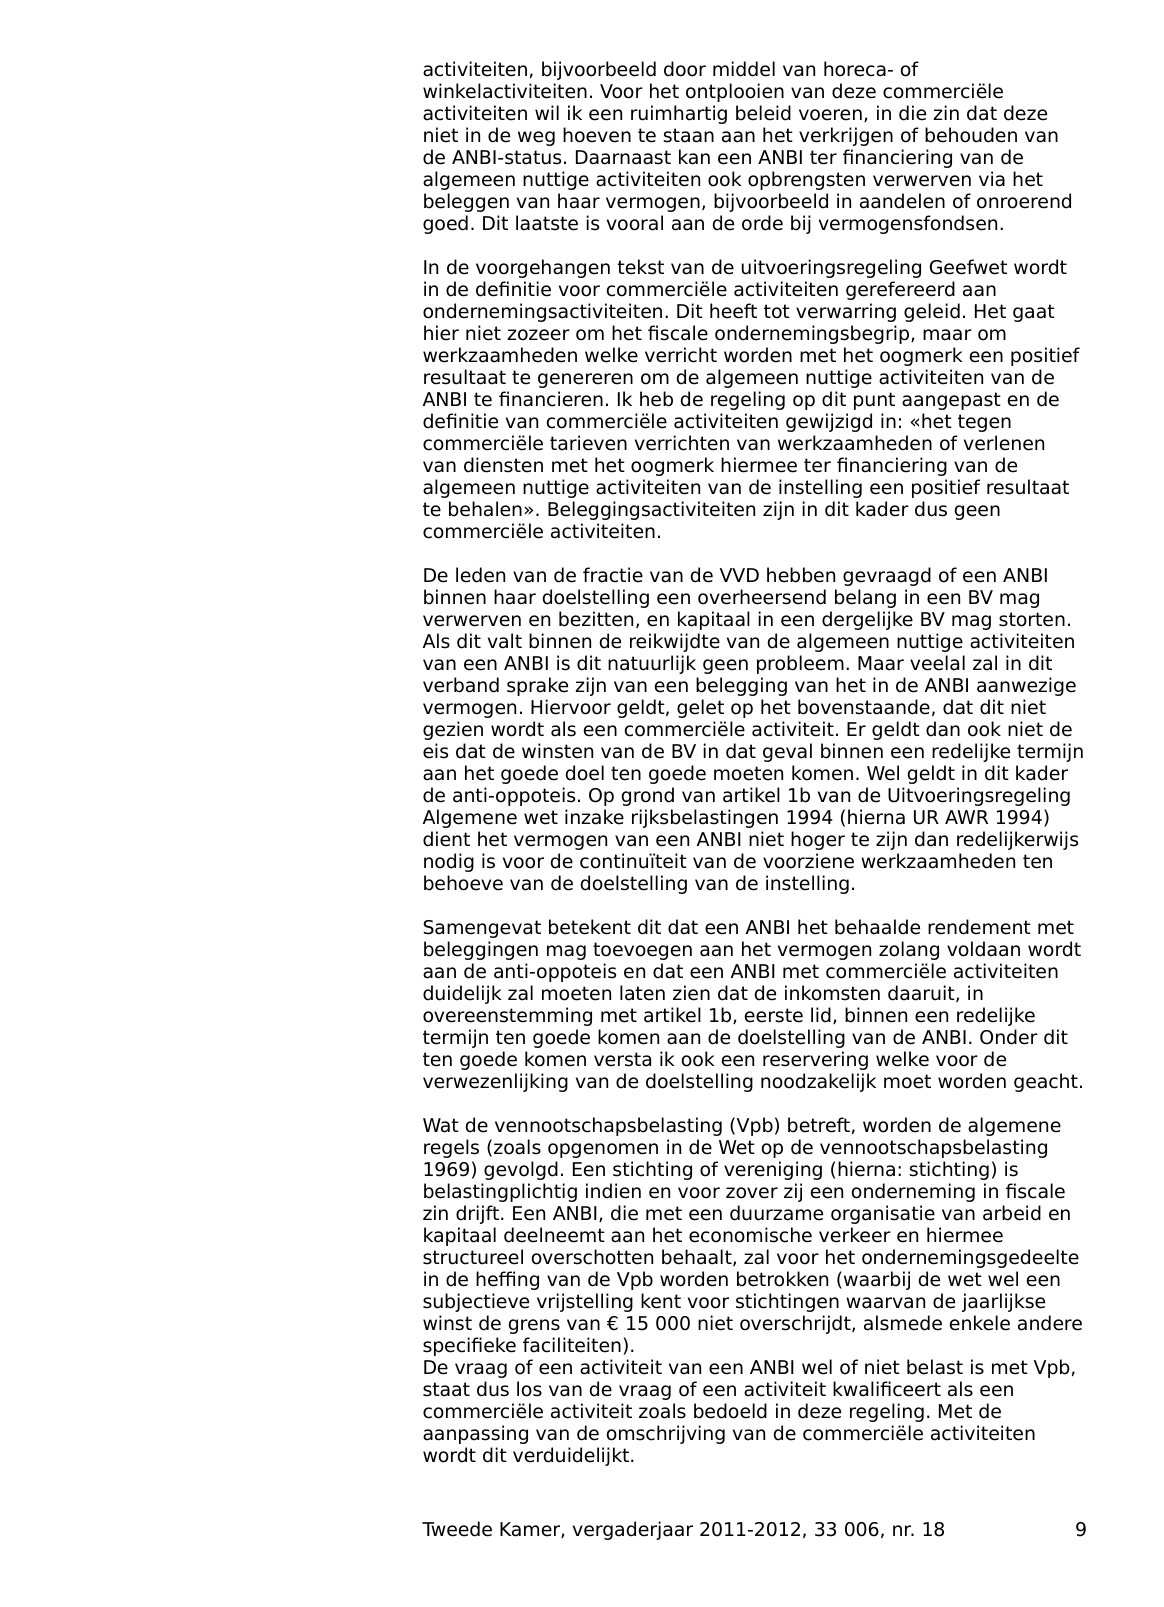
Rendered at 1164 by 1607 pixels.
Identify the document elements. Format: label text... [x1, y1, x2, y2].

text Samengevat betekent dit dat een ANBI het behaalde rendement met beleggingen mag toevoegen aan het vermogen zolang voldaan wordt aan de anti-oppoteis en dat een ANBI met commerciële activiteiten duidelijk zal moeten laten zien dat de inkomsten daaruit, in overeenstemming met artikel 1b, eerste lid, binnen een redelijke termijn ten goede komen aan de doelstelling van de ANBI. Onder dit ten goede komen versta ik ook een reservering welke voor de verwezenlijking van de doelstelling noodzakelijk moet worden geacht. [422, 917, 1087, 1093]
text Wat de vennootschapsbelasting (Vpb) betreft, worden de algemene regels (zoals opgenomen in de Wet op de vennootschapsbelasting 1969) gevolgd. Een stichting of vereniging (hierna: stichting) is belastingplichtig indien en voor zover zij een onderneming in fiscale zin drijft. Een ANBI, die met een duurzame organisatie van arbeid en kapitaal deelneemt aan het economische verkeer en hiermee structureel overschotten behaalt, zal voor het ondernemingsgedeelte in de heffing van de Vpb worden betrokken (waarbij de wet wel een subjectieve vrijstelling kent voor stichtingen waarvan de jaarlijkse winst de grens van € 15 000 niet overschrijdt, alsmede enkele andere specifieke faciliteiten). [422, 1115, 1087, 1357]
text activiteiten, bijvoorbeeld door middel van horeca- of winkelactiviteiten. Voor het ontplooien van deze commerciële activiteiten wil ik een ruimhartig beleid voeren, in die zin dat deze niet in de weg hoeven te staan aan het verkrijgen of behouden van de ANBI-status. Daarnaast kan een ANBI ter financiering van de algemeen nuttige activiteiten ook opbrengsten verwerven via het beleggen van haar vermogen, bijvoorbeeld in aandelen of onroerend goed. Dit laatste is vooral aan de orde bij vermogensfondsen. [422, 59, 1087, 235]
text De vraag of een activiteit van een ANBI wel of niet belast is met Vpb, staat dus los van de vraag of een activiteit kwalificeert als een commerciële activiteit zoals bedoeld in deze regeling. Met de aanpassing van de omschrijving van de commerciële activiteiten wordt dit verduidelijkt. [422, 1357, 1087, 1467]
text In de voorgehangen tekst van de uitvoeringsregeling Geefwet wordt in de definitie voor commerciële activiteiten gerefereerd aan ondernemingsactiviteiten. Dit heeft tot verwarring geleid. Het gaat hier niet zozeer om het fiscale ondernemingsbegrip, maar om werkzaamheden welke verricht worden met het oogmerk een positief resultaat te genereren om de algemeen nuttige activiteiten van de ANBI te financieren. Ik heb de regeling op dit punt aangepast en de definitie van commerciële activiteiten gewijzigd in: «het tegen commerciële tarieven verrichten van werkzaamheden of verlenen van diensten met het oogmerk hiermee ter financiering van de algemeen nuttige activiteiten van de instelling een positief resultaat te behalen». Beleggingsactiviteiten zijn in dit kader dus geen commerciële activiteiten. [422, 257, 1087, 543]
text De leden van de fractie van de VVD hebben gevraagd of een ANBI binnen haar doelstelling een overheersend belang in een BV mag verwerven en bezitten, en kapitaal in een dergelijke BV mag storten. Als dit valt binnen de reikwijdte van de algemeen nuttige activiteiten van een ANBI is dit natuurlijk geen probleem. Maar veelal zal in dit verband sprake zijn van een belegging van het in de ANBI aanwezige vermogen. Hiervoor geldt, gelet op het bovenstaande, dat dit niet gezien wordt als een commerciële activiteit. Er geldt dan ook niet de eis dat de winsten van de BV in dat geval binnen een redelijke termijn aan het goede doel ten goede moeten komen. Wel geldt in dit kader de anti-oppoteis. Op grond van artikel 1b van de Uitvoeringsregeling Algemene wet inzake rijksbelastingen 1994 (hierna UR AWR 1994) dient het vermogen van een ANBI niet hoger te zijn dan redelijkerwijs nodig is voor de continuïteit van de voorziene werkzaamheden ten behoeve van de doelstelling van de instelling. [422, 565, 1087, 895]
